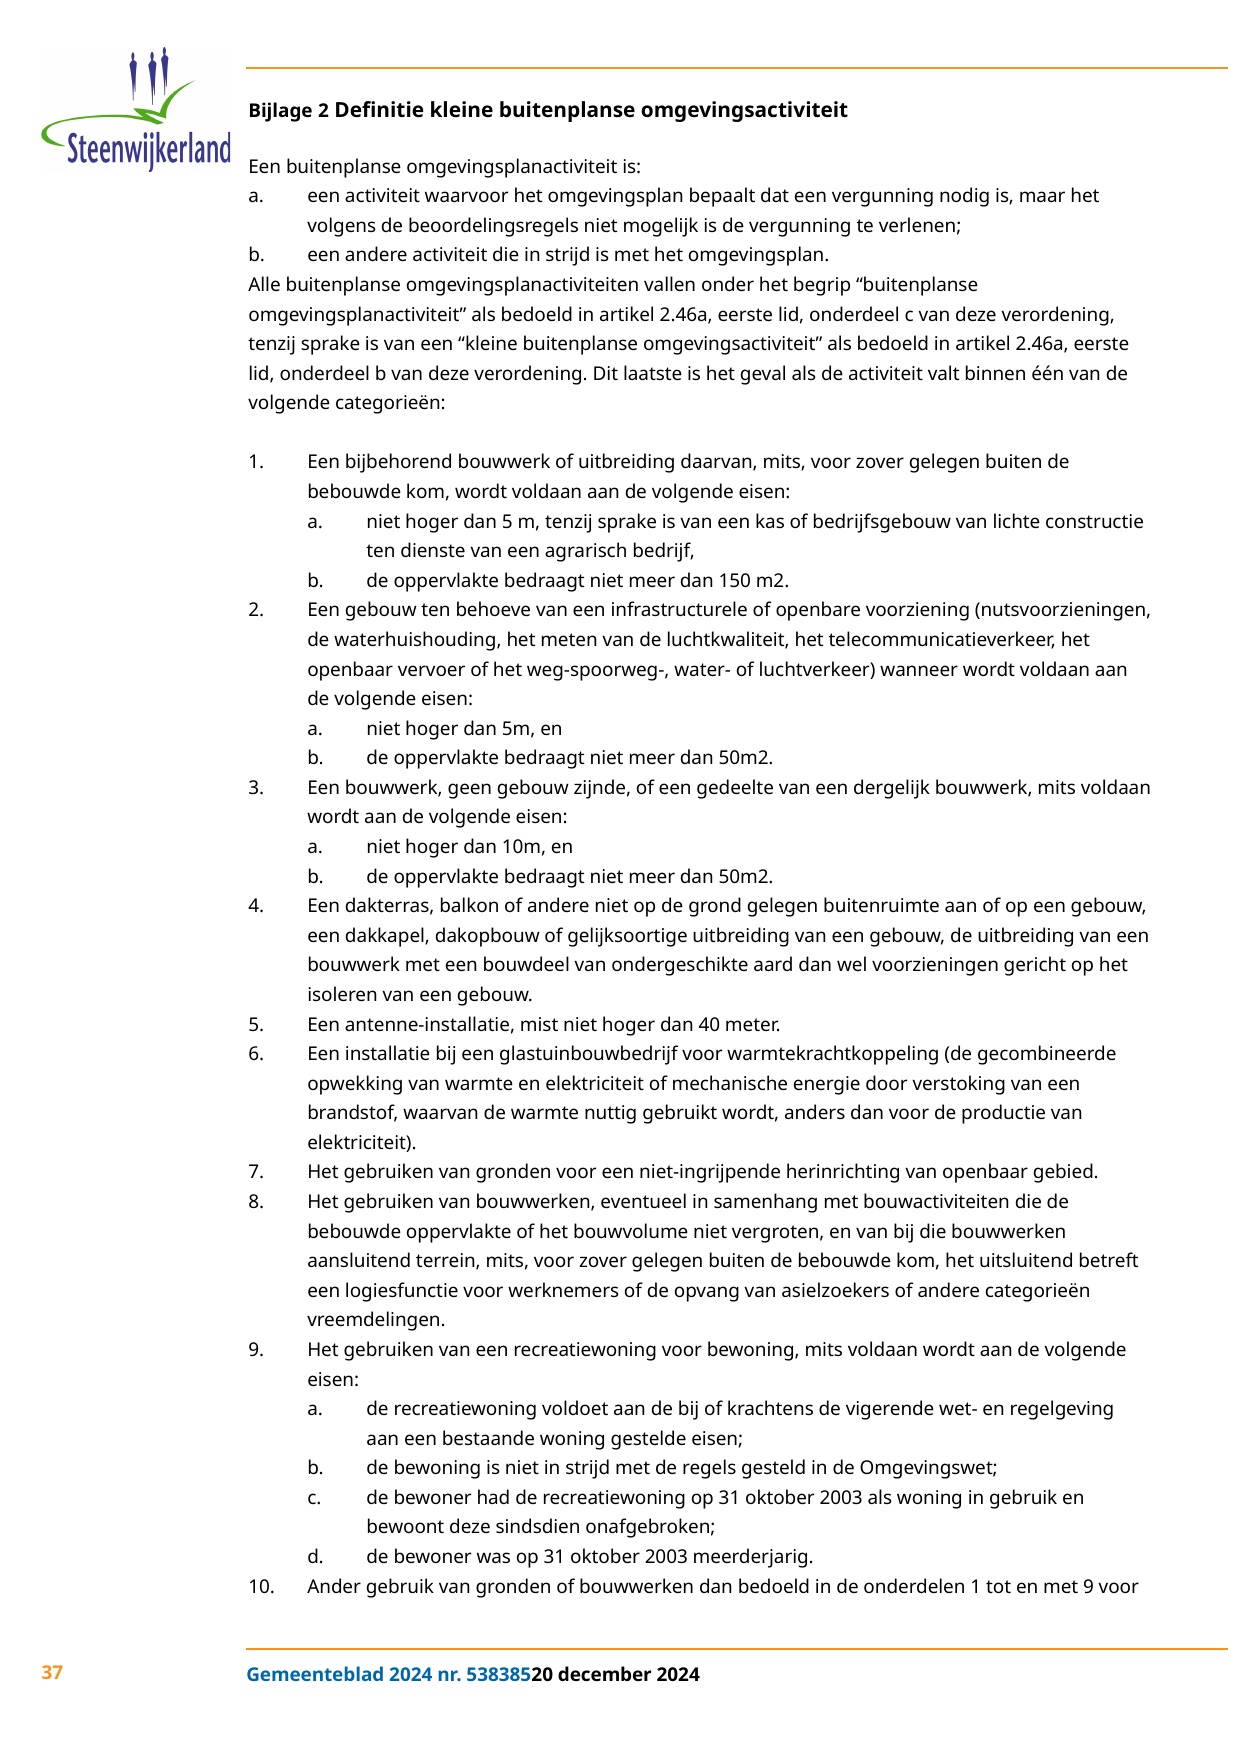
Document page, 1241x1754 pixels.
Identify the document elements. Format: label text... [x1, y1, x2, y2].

list Het gebruiken van een recreatiewoning voor bewoning, mits voldaan wordt aan de volgende eisen: [248, 1336, 1152, 1392]
list niet hoger dan 5 m, tenzij sprake is van een kas of bedrijfsgebouw van lichte constructie ten dienste van een agrarisch bedrijf, [307, 508, 1152, 563]
list Een gebouw ten behoeve van een infrastructurele of openbare voorziening (nutsvoorzieningen, de waterhuishouding, het meten van de luchtkwaliteit, het telecommunicatieverkeer, het openbaar vervoer of het weg-spoorweg-, water- of luchtverkeer) wanneer wordt voldaan aan de volgende eisen: [248, 597, 1152, 711]
list Een dakterras, balkon of andere niet op de grond gelegen buitenruimte aan of op een gebouw, een dakkapel, dakopbouw of gelijksoortige uitbreiding van een gebouw, de uitbreiding van een bouwwerk met een bouwdeel van ondergeschikte aard dan wel voorzieningen gericht op het isoleren van een gebouw. [248, 892, 1152, 1007]
text Een buitenplanse omgevingsplanactiviteit is: [248, 153, 1152, 179]
list Een installatie bij een glastuinbouwbedrijf voor warmtekrachtkoppeling (de gecombineerde opwekking van warmte en elektriciteit of mechanische energie door verstoking van een brandstof, waarvan de warmte nuttig gebruikt wordt, anders dan voor de productie van elektriciteit). [248, 1040, 1152, 1155]
list niet hoger dan 10m, en [307, 833, 1152, 859]
list de bewoning is niet in strijd met de regels gesteld in de Omgevingswet; [307, 1454, 1152, 1480]
text Bijlage 2 Definitie kleine buitenplanse omgevingsactiviteit [248, 95, 1152, 123]
list de oppervlakte bedraagt niet meer dan 150 m2. [307, 567, 1152, 593]
list Een bijbehorend bouwwerk of uitbreiding daarvan, mits, voor zover gelegen buiten de bebouwde kom, wordt voldaan aan de volgende eisen: [248, 449, 1152, 504]
list Een bouwwerk, geen gebouw zijnde, of een gedeelte van een dergelijk bouwwerk, mits voldaan wordt aan de volgende eisen: [248, 774, 1152, 829]
text Alle buitenplanse omgevingsplanactiviteiten vallen onder het begrip “buitenplanse omgevingsplanactiviteit” als bedoeld in artikel 2.46a, eerste lid, onderdeel c van deze verordening, tenzij sprake is van een “kleine buitenplanse omgevingsactiviteit” als bedoeld in artikel 2.46a, eerste lid, onderdeel b van deze verordening. Dit laatste is het geval als de activiteit valt binnen één van de volgende categorieën: [248, 271, 1152, 415]
list Het gebruiken van bouwwerken, eventueel in samenhang met bouwactiviteiten die de bebouwde oppervlakte of het bouwvolume niet vergroten, en van bij die bouwwerken aansluitend terrein, mits, voor zover gelegen buiten de bebouwde kom, het uitsluitend betreft een logiesfunctie voor werknemers of de opvang van asielzoekers of andere categorieën vreemdelingen. [248, 1188, 1152, 1332]
list een andere activiteit die in strijd is met het omgevingsplan. [248, 242, 1152, 267]
list de bewoner had de recreatiewoning op 31 oktober 2003 als woning in gebruik en bewoont deze sindsdien onafgebroken; [307, 1484, 1152, 1539]
list Een antenne-installatie, mist niet hoger dan 40 meter. [248, 1011, 1152, 1037]
list Het gebruiken van gronden voor een niet-ingrijpende herinrichting van openbaar gebied. [248, 1159, 1152, 1184]
list de bewoner was op 31 oktober 2003 meerderjarig. [307, 1543, 1152, 1569]
list niet hoger dan 5m, en [307, 715, 1152, 741]
list de recreatiewoning voldoet aan de bij of krachtens de vigerende wet- en regelgeving aan een bestaande woning gestelde eisen; [307, 1395, 1152, 1451]
picture [41, 47, 231, 172]
list Ander gebruik van gronden of bouwwerken dan bedoeld in de onderdelen 1 tot en met 9 voor [248, 1573, 1152, 1599]
list een activiteit waarvoor het omgevingsplan bepaalt dat een vergunning nodig is, maar het volgens de beoordelingsregels niet mogelijk is de vergunning te verlenen; [248, 182, 1152, 238]
list de oppervlakte bedraagt niet meer dan 50m2. [307, 744, 1152, 770]
list de oppervlakte bedraagt niet meer dan 50m2. [307, 863, 1152, 889]
